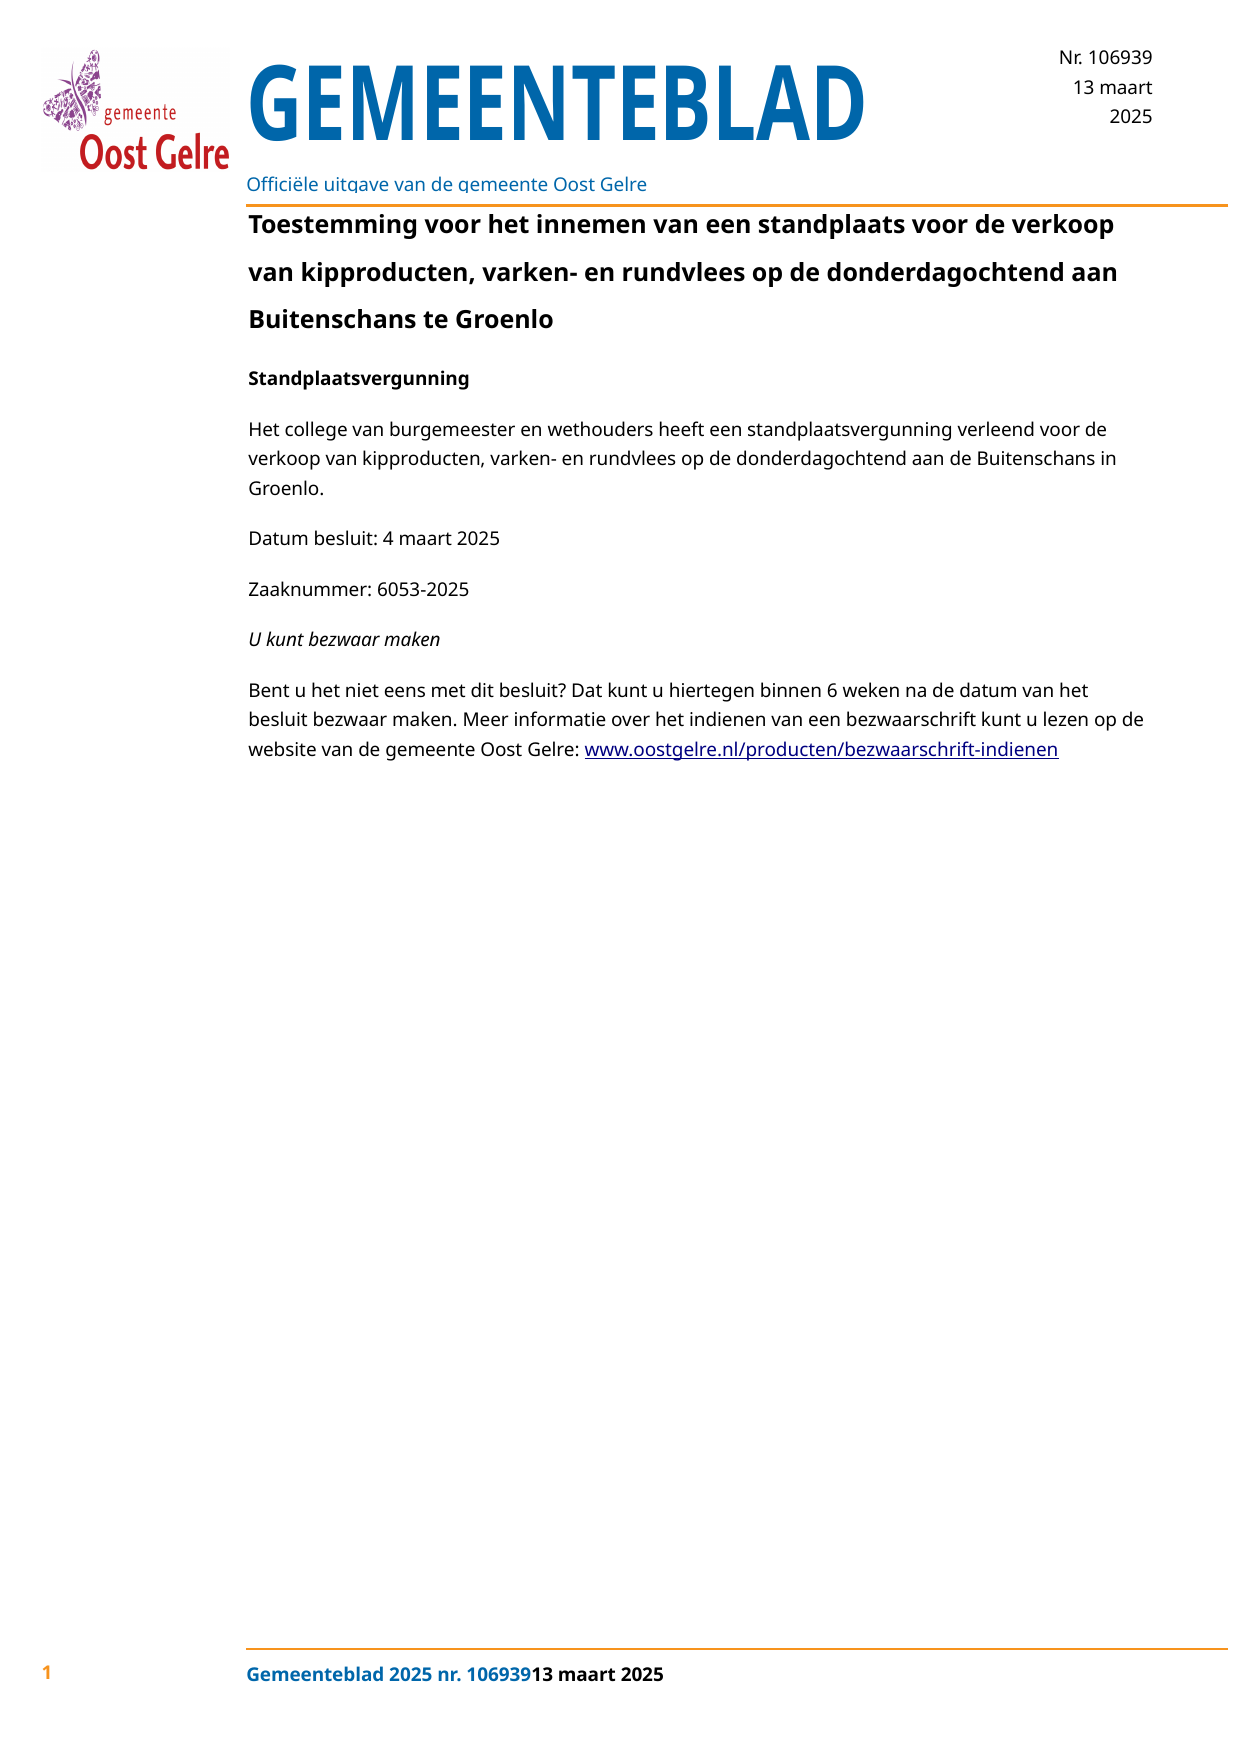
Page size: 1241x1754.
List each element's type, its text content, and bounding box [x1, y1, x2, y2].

text Zaaknummer: 6053-2025 [248, 576, 1152, 602]
text Bent u het niet eens met dit besluit? Dat kunt u hiertegen binnen 6 weken na de datum van het besluit bezwaar maken. Meer informatie over het indienen van een bezwaarschrift kunt u lezen op de website van de gemeente Oost Gelre: www.oostgelre.nl/producten/bezwaarschrift-indienen [248, 677, 1152, 762]
text Het college van burgemeester en wethouders heeft een standplaatsvergunning verleend voor de verkoop van kipproducten, varken- en rundvlees op de donderdagochtend aan de Buitenschans in Groenlo. [248, 416, 1152, 501]
text Toestemming voor het innemen van een standplaats voor de verkoop van kipproducten, varken- en rundvlees op de donderdagochtend aan Buitenschans te Groenlo [248, 207, 1152, 336]
text Standplaatsvergunning [248, 366, 1152, 391]
text Datum besluit: 4 maart 2025 [248, 526, 1152, 551]
picture [41, 47, 231, 172]
text U kunt bezwaar maken [248, 626, 1152, 652]
